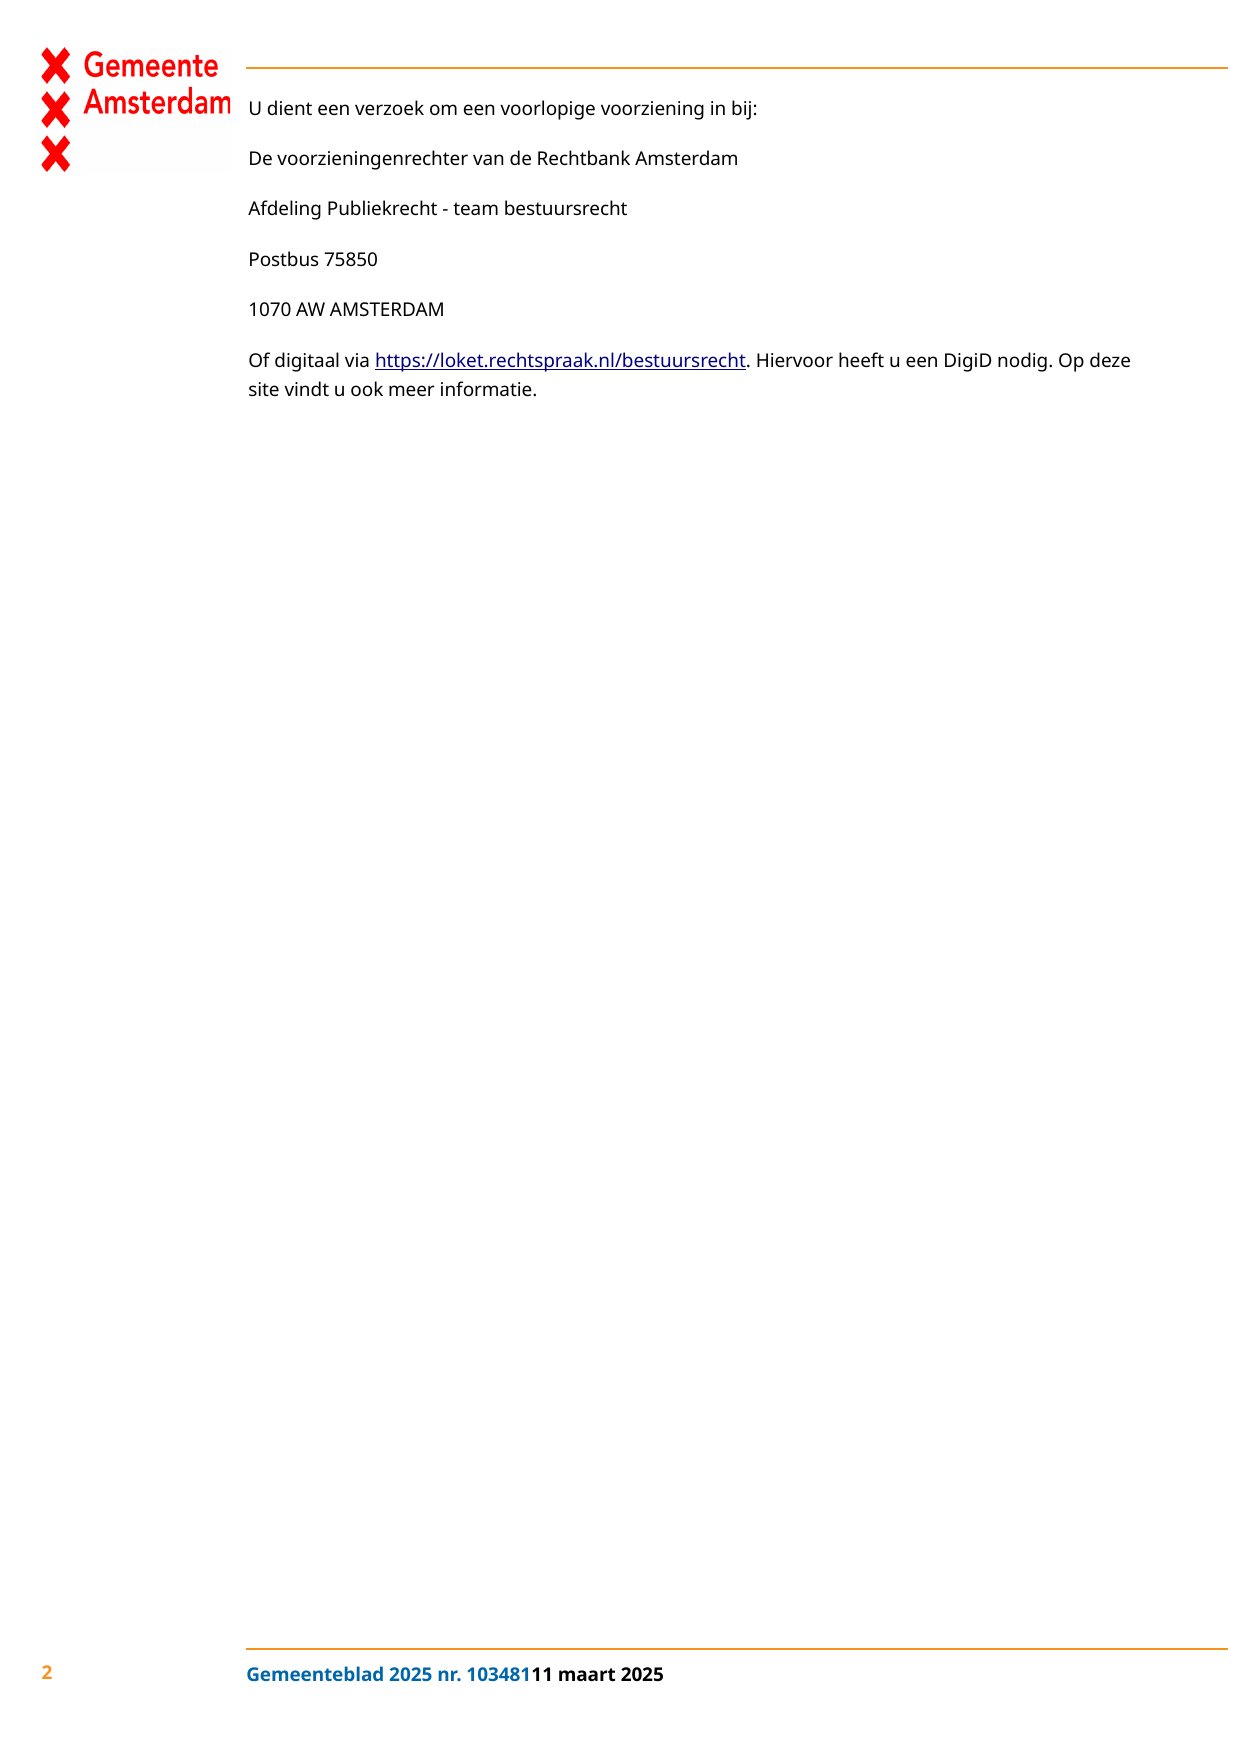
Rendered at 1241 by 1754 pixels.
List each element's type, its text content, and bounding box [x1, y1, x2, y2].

text De voorzieningenrechter van de Rechtbank Amsterdam [248, 145, 1152, 171]
text U dient een verzoek om een voorlopige voorziening in bij: [248, 95, 1152, 121]
text Afdeling Publiekrecht - team bestuursrecht [248, 196, 1152, 221]
text 1070 AW AMSTERDAM [248, 296, 1152, 322]
text Of digitaal via https://loket.rechtspraak.nl/bestuursrecht. Hiervoor heeft u een DigiD nodig. Op deze site vindt u ook meer informatie. [248, 347, 1152, 402]
text Postbus 75850 [248, 246, 1152, 272]
picture [41, 47, 231, 172]
